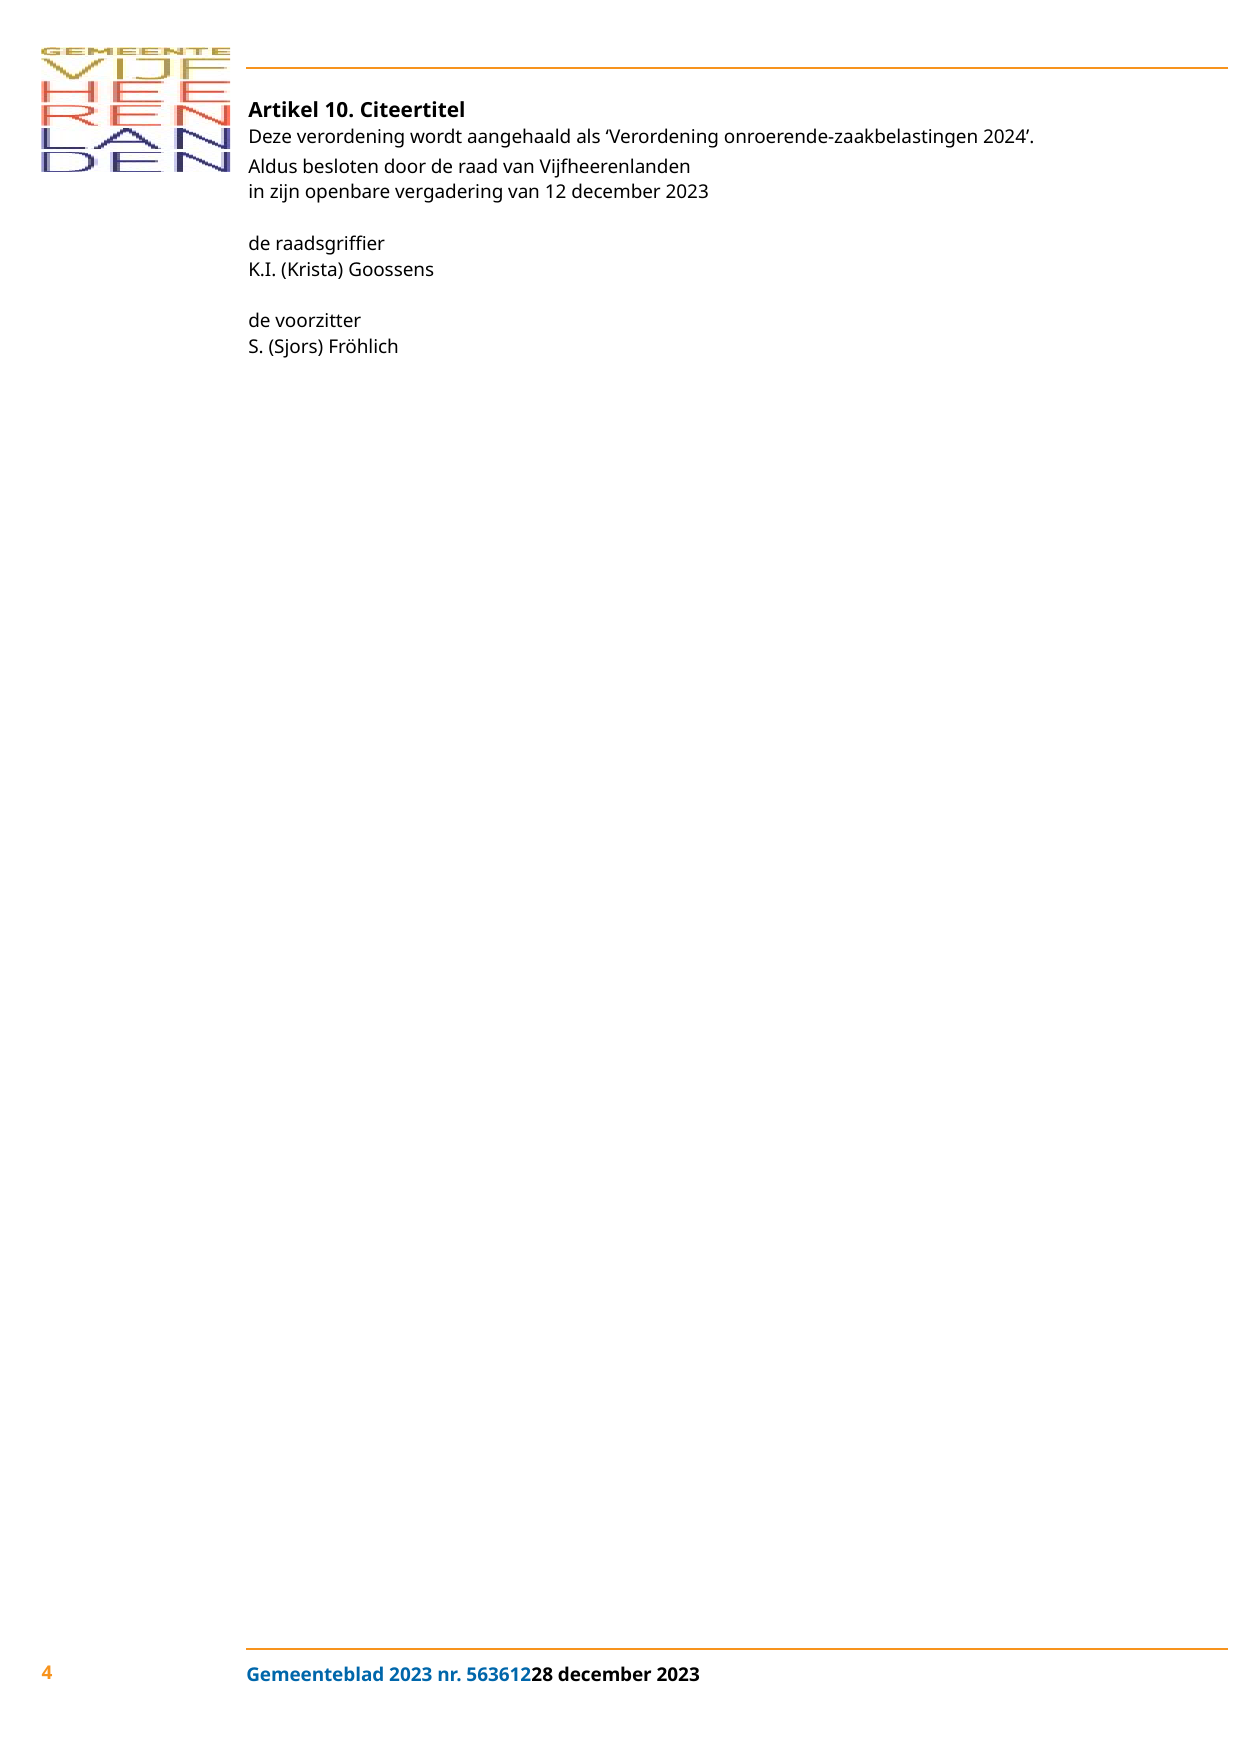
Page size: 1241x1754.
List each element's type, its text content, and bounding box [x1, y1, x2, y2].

text in zijn openbare vergadering van 12 december 2023 [248, 178, 1152, 204]
text de voorzitter [248, 307, 1152, 333]
text Deze verordening wordt aangehaald als ‘Verordening onroerende-zaakbelastingen 2024’. [248, 123, 1152, 149]
picture [41, 47, 231, 172]
text S. (Sjors) Fröhlich [248, 333, 1152, 359]
text de raadsgriffier [248, 230, 1152, 256]
text K.I. (Krista) Goossens [248, 256, 1152, 281]
text Artikel 10. Citeertitel [248, 95, 1152, 123]
text Aldus besloten door de raad van Vijfheerenlanden [248, 153, 1152, 178]
